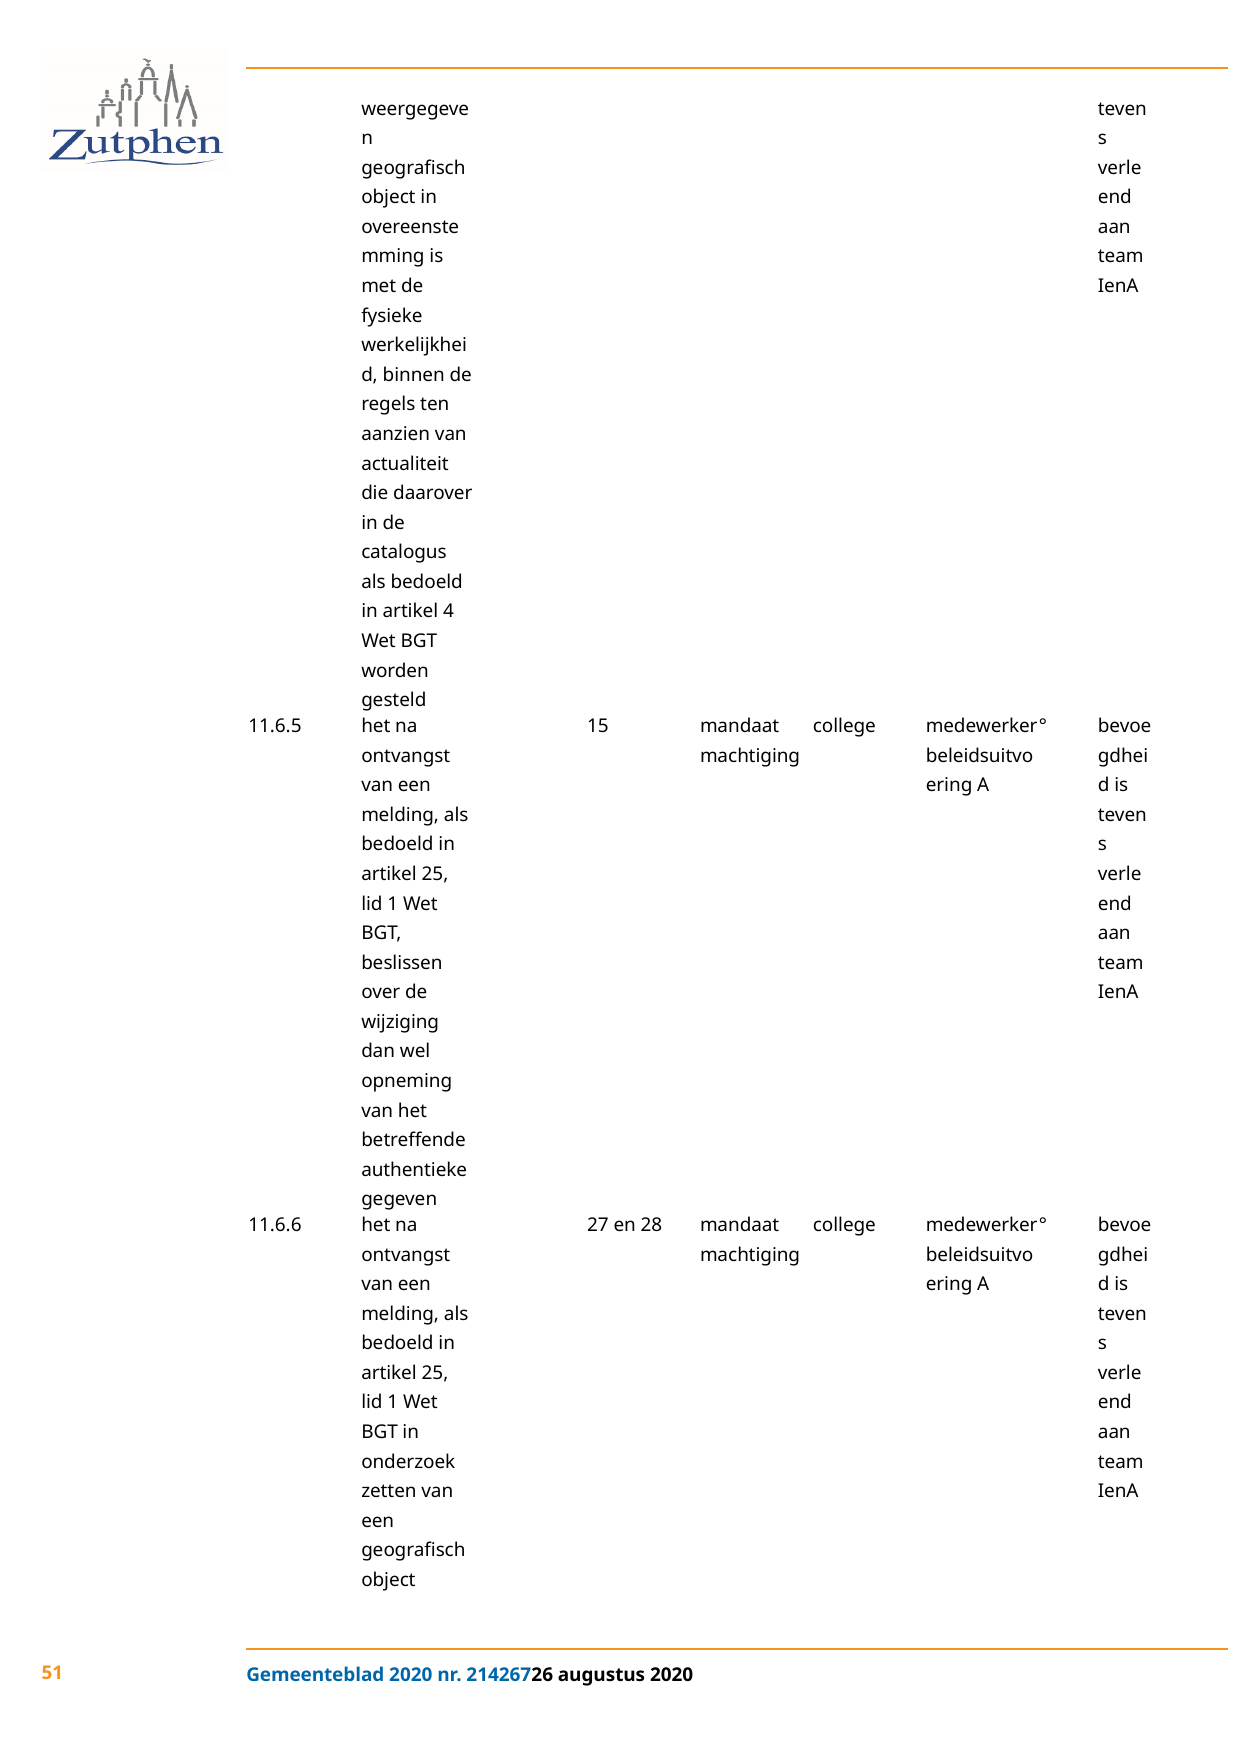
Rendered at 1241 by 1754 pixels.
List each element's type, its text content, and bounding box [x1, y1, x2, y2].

table_cell [813, 95, 926, 712]
table_cell mandaat machtiging [700, 1211, 813, 1592]
table_cell college [813, 712, 926, 1211]
table_cell medewerker beleidsuitvoering A [926, 712, 1038, 1211]
table_cell weergegeven geografisch object in overeenstemming is met de fysieke werkelijkheid, binnen de regels ten aanzien van actualiteit die daarover in de catalogus als bedoeld in artikel 4 Wet BGT worden gesteld [361, 95, 474, 712]
table_cell medewerker beleidsuitvoering A [926, 1211, 1038, 1592]
table_cell 11.6.6 [248, 1211, 361, 1592]
table_cell het na ontvangst van een melding, als bedoeld in artikel 25, lid 1 Wet BGT, beslissen over de wijziging dan wel opneming van het betreffende authentieke gegeven [361, 712, 474, 1211]
table_cell [474, 1211, 587, 1592]
table_cell [248, 95, 361, 712]
table_cell [700, 95, 813, 712]
picture [41, 47, 231, 172]
table_cell bevoegdheid is tevens verleend aan team IenA [1039, 1211, 1152, 1592]
table_cell [587, 95, 700, 712]
table_cell [926, 95, 1038, 712]
table_cell [474, 712, 587, 1211]
table_cell 27 en 28 [587, 1211, 700, 1592]
table_cell [474, 95, 587, 712]
table_cell bevoegdheid is tevens verleend aan team IenA [1039, 712, 1152, 1211]
table_cell college [813, 1211, 926, 1592]
table_cell het na ontvangst van een melding, als bedoeld in artikel 25, lid 1 Wet BGT in onderzoek zetten van een geografisch object [361, 1211, 474, 1592]
table_cell mandaat machtiging [700, 712, 813, 1211]
table_cell tevens verleend aan team IenA [1039, 95, 1152, 712]
table_cell 11.6.5 [248, 712, 361, 1211]
table_cell 15 [587, 712, 700, 1211]
